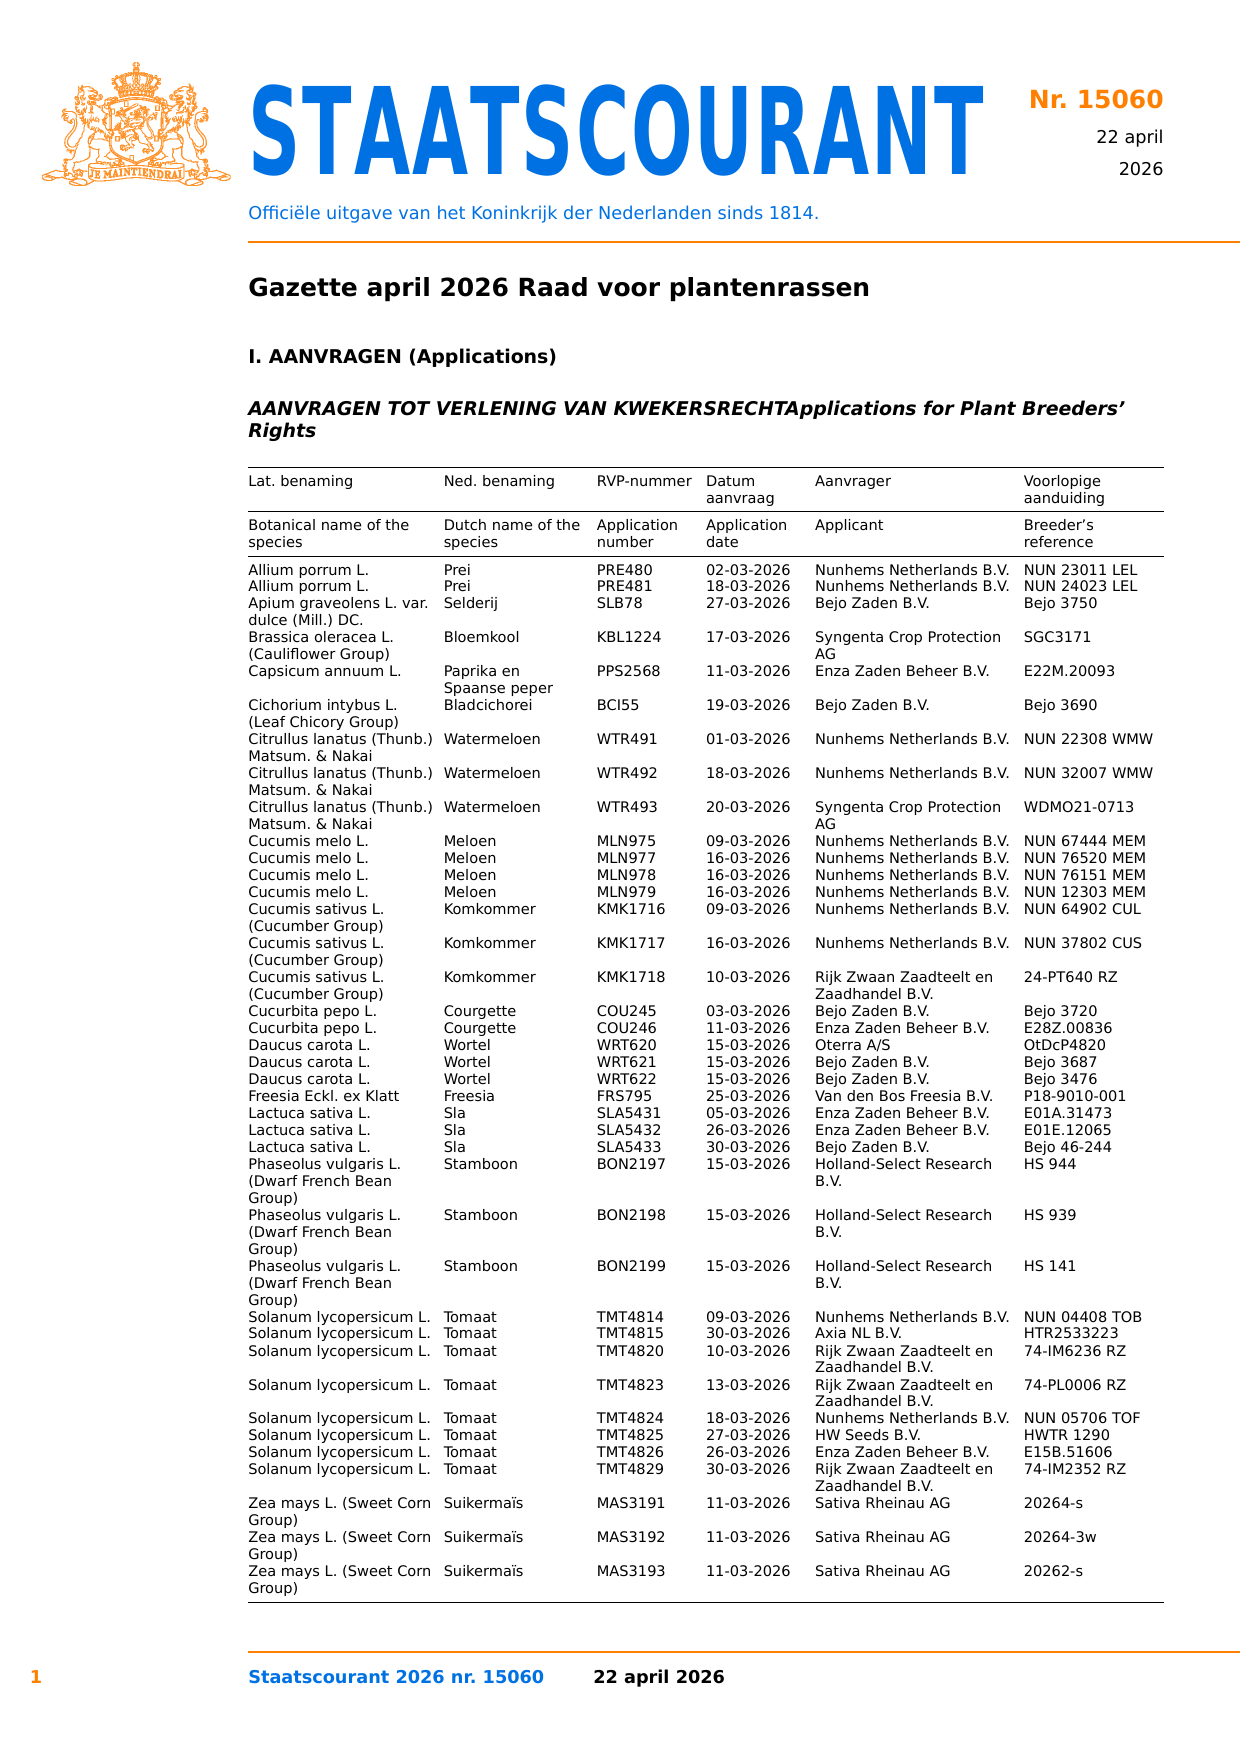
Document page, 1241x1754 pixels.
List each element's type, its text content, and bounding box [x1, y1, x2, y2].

table_cell 20264-3w [1018, 1529, 1163, 1563]
table_cell Cucumis sativus L. (Cucumber Group) [248, 935, 438, 969]
table_cell 30-03-2026 [700, 1325, 809, 1342]
table_cell Courgette [438, 1020, 591, 1037]
table_cell Cucumis melo L. [248, 850, 438, 867]
table_cell Sativa Rheinau AG [809, 1563, 1018, 1602]
table_cell WDMO21-0713 [1018, 799, 1163, 833]
table_cell Syngenta Crop Protection AG [809, 629, 1018, 663]
table_cell Watermeloen [438, 765, 591, 799]
table_cell MAS3193 [591, 1563, 700, 1602]
table_cell Lactuca sativa L. [248, 1105, 438, 1122]
table_cell HS 944 [1018, 1156, 1163, 1207]
table_cell KMK1716 [591, 901, 700, 935]
table_cell Freesia Eckl. ex Klatt [248, 1088, 438, 1105]
table_cell Botanical name of the species [248, 512, 438, 556]
table_cell HS 141 [1018, 1258, 1163, 1308]
table_cell Bejo 3476 [1018, 1071, 1163, 1088]
table_cell BON2197 [591, 1156, 700, 1207]
subtitle I. AANVRAGEN (Applications) [248, 346, 1163, 368]
table_cell Nunhems Netherlands B.V. [809, 557, 1018, 578]
table_cell 18-03-2026 [700, 765, 809, 799]
table_cell Selderij [438, 595, 591, 629]
table_cell KBL1224 [591, 629, 700, 663]
table_cell Prei [438, 557, 591, 578]
table_cell SLB78 [591, 595, 700, 629]
table_cell E01A.31473 [1018, 1105, 1163, 1122]
table_cell Allium porrum L. [248, 578, 438, 595]
table_cell Wortel [438, 1037, 591, 1054]
table_cell Suikermaïs [438, 1495, 591, 1529]
table_cell TMT4825 [591, 1427, 700, 1444]
table_cell 09-03-2026 [700, 1309, 809, 1325]
table_cell 18-03-2026 [700, 578, 809, 595]
table_cell Bejo Zaden B.V. [809, 595, 1018, 629]
table_cell Oterra A/S [809, 1037, 1018, 1054]
table_cell Enza Zaden Beheer B.V. [809, 1020, 1018, 1037]
table_cell HS 939 [1018, 1207, 1163, 1257]
table_cell 05-03-2026 [700, 1105, 809, 1122]
table_cell 16-03-2026 [700, 850, 809, 867]
table_cell Tomaat [438, 1309, 591, 1325]
table_cell COU246 [591, 1020, 700, 1037]
table_cell 11-03-2026 [700, 1495, 809, 1529]
table_cell NUN 24023 LEL [1018, 578, 1163, 595]
table_cell NUN 76151 MEM [1018, 867, 1163, 884]
table_cell Enza Zaden Beheer B.V. [809, 1444, 1018, 1461]
table_cell SLA5431 [591, 1105, 700, 1122]
table_cell Suikermaïs [438, 1563, 591, 1602]
table_cell Solanum lycopersicum L. [248, 1343, 438, 1376]
table_cell Van den Bos Freesia B.V. [809, 1088, 1018, 1105]
table_cell 10-03-2026 [700, 1343, 809, 1376]
table_cell 11-03-2026 [700, 1020, 809, 1037]
table_cell PRE481 [591, 578, 700, 595]
table_cell WTR492 [591, 765, 700, 799]
table_cell MAS3192 [591, 1529, 700, 1563]
table_cell NUN 64902 CUL [1018, 901, 1163, 935]
table_cell Solanum lycopersicum L. [248, 1444, 438, 1461]
table_cell 2026 [998, 153, 1240, 203]
table_cell Tomaat [438, 1376, 591, 1410]
table_cell Brassica oleracea L. (Cauliflower Group) [248, 629, 438, 663]
table_cell Bejo 3690 [1018, 697, 1163, 731]
table_cell Phaseolus vulgaris L. (Dwarf French Bean Group) [248, 1207, 438, 1257]
table_cell Solanum lycopersicum L. [248, 1309, 438, 1325]
table_cell Solanum lycopersicum L. [248, 1376, 438, 1410]
table_cell 20262-s [1018, 1563, 1163, 1602]
table_cell SGC3171 [1018, 629, 1163, 663]
table_cell Cucurbita pepo L. [248, 1020, 438, 1037]
table_header RVP-nummer [591, 468, 700, 511]
table_cell SLA5432 [591, 1122, 700, 1139]
table_cell E22M.20093 [1018, 663, 1163, 697]
table_cell 17-03-2026 [700, 629, 809, 663]
table_cell Meloen [438, 867, 591, 884]
table_cell 11-03-2026 [700, 1529, 809, 1563]
table_cell 20-03-2026 [700, 799, 809, 833]
table_cell TMT4826 [591, 1444, 700, 1461]
table_cell Breeder’s reference [1018, 512, 1163, 556]
table_cell 74-PL0006 RZ [1018, 1376, 1163, 1410]
table_cell Holland-Select Research B.V. [809, 1207, 1018, 1257]
table_cell NUN 12303 MEM [1018, 884, 1163, 901]
table_cell Zea mays L. (Sweet Corn Group) [248, 1529, 438, 1563]
table_cell 15-03-2026 [700, 1156, 809, 1207]
table_cell Bejo 3687 [1018, 1054, 1163, 1071]
table_cell Nunhems Netherlands B.V. [809, 884, 1018, 901]
table_cell TMT4815 [591, 1325, 700, 1342]
table_cell NUN 67444 MEM [1018, 833, 1163, 850]
table_cell Citrullus lanatus (Thunb.) Matsum. & Nakai [248, 799, 438, 833]
table_cell 25-03-2026 [700, 1088, 809, 1105]
table_cell 20264-s [1018, 1495, 1163, 1529]
table_cell Citrullus lanatus (Thunb.) Matsum. & Nakai [248, 731, 438, 765]
table_cell KMK1718 [591, 969, 700, 1003]
table_cell Wortel [438, 1054, 591, 1071]
table_cell Bejo 46-244 [1018, 1139, 1163, 1156]
table_cell TMT4824 [591, 1410, 700, 1427]
table_cell SLA5433 [591, 1139, 700, 1156]
table_cell Bladcichorei [438, 697, 591, 731]
table_cell Syngenta Crop Protection AG [809, 799, 1018, 833]
table_cell 16-03-2026 [700, 935, 809, 969]
table_cell Bejo Zaden B.V. [809, 1071, 1018, 1088]
table_cell Apium graveolens L. var. dulce (Mill.) DC. [248, 595, 438, 629]
table_cell PRE480 [591, 557, 700, 578]
table_cell 15-03-2026 [700, 1207, 809, 1257]
table_cell Tomaat [438, 1444, 591, 1461]
table_cell Solanum lycopersicum L. [248, 1325, 438, 1342]
table_cell Bejo 3720 [1018, 1003, 1163, 1020]
table_cell Enza Zaden Beheer B.V. [809, 663, 1018, 697]
subtitle AANVRAGEN TOT VERLENING VAN KWEKERSRECHTApplications for Plant Breeders’ Rights [248, 398, 1163, 442]
table_cell Bejo Zaden B.V. [809, 697, 1018, 731]
table_header Aanvrager [809, 468, 1018, 511]
table_cell FRS795 [591, 1088, 700, 1105]
table_cell 16-03-2026 [700, 884, 809, 901]
table_cell MLN975 [591, 833, 700, 850]
table_cell Bejo Zaden B.V. [809, 1003, 1018, 1020]
table_cell Holland-Select Research B.V. [809, 1258, 1018, 1308]
table_cell Tomaat [438, 1461, 591, 1495]
table_cell TMT4814 [591, 1309, 700, 1325]
table_cell Sla [438, 1139, 591, 1156]
table_cell 15-03-2026 [700, 1037, 809, 1054]
table_cell KMK1717 [591, 935, 700, 969]
table_cell P18-9010-001 [1018, 1088, 1163, 1105]
table_cell 09-03-2026 [700, 833, 809, 850]
table_cell TMT4820 [591, 1343, 700, 1376]
table_cell Nunhems Netherlands B.V. [809, 850, 1018, 867]
table_cell Rijk Zwaan Zaadteelt en Zaadhandel B.V. [809, 1343, 1018, 1376]
table_header STAATSCOURANT [248, 62, 998, 203]
table_cell Nunhems Netherlands B.V. [809, 901, 1018, 935]
table_cell WTR491 [591, 731, 700, 765]
table_cell Nunhems Netherlands B.V. [809, 833, 1018, 850]
table_cell Bejo Zaden B.V. [809, 1054, 1018, 1071]
table_cell NUN 04408 TOB [1018, 1309, 1163, 1325]
picture [41, 62, 231, 186]
table_cell Cucurbita pepo L. [248, 1003, 438, 1020]
table_cell 11-03-2026 [700, 1563, 809, 1602]
table_cell Nunhems Netherlands B.V. [809, 1410, 1018, 1427]
table_cell Application date [700, 512, 809, 556]
table_cell Cucumis sativus L. (Cucumber Group) [248, 901, 438, 935]
table_cell BON2198 [591, 1207, 700, 1257]
table_cell Suikermaïs [438, 1529, 591, 1563]
table_cell Daucus carota L. [248, 1037, 438, 1054]
table_cell Solanum lycopersicum L. [248, 1427, 438, 1444]
table_cell NUN 76520 MEM [1018, 850, 1163, 867]
table_cell NUN 23011 LEL [1018, 557, 1163, 578]
table_cell Lactuca sativa L. [248, 1139, 438, 1156]
table_cell Capsicum annuum L. [248, 663, 438, 697]
table_cell Meloen [438, 833, 591, 850]
table_cell Sla [438, 1105, 591, 1122]
table_cell Stamboon [438, 1156, 591, 1207]
table_cell 24-PT640 RZ [1018, 969, 1163, 1003]
table_cell E28Z.00836 [1018, 1020, 1163, 1037]
table_cell Cichorium intybus L. (Leaf Chicory Group) [248, 697, 438, 731]
table_header [25, 62, 248, 241]
table_cell Sativa Rheinau AG [809, 1495, 1018, 1529]
table_cell TMT4823 [591, 1376, 700, 1410]
table_header Ned. benaming [438, 468, 591, 511]
table_cell 18-03-2026 [700, 1410, 809, 1427]
table_cell Rijk Zwaan Zaadteelt en Zaadhandel B.V. [809, 1376, 1018, 1410]
table_cell Prei [438, 578, 591, 595]
table_cell NUN 22308 WMW [1018, 731, 1163, 765]
table_cell MLN977 [591, 850, 700, 867]
table_cell Sativa Rheinau AG [809, 1529, 1018, 1563]
table_cell Phaseolus vulgaris L. (Dwarf French Bean Group) [248, 1258, 438, 1308]
table_cell Solanum lycopersicum L. [248, 1410, 438, 1427]
table_cell 09-03-2026 [700, 901, 809, 935]
table_cell Nunhems Netherlands B.V. [809, 935, 1018, 969]
table_cell Stamboon [438, 1207, 591, 1257]
table_cell Officiële uitgave van het Koninkrijk der Nederlanden sinds 1814. [248, 203, 1240, 241]
table_cell 13-03-2026 [700, 1376, 809, 1410]
table_cell Rijk Zwaan Zaadteelt en Zaadhandel B.V. [809, 969, 1018, 1003]
table_cell Nunhems Netherlands B.V. [809, 1309, 1018, 1325]
table_cell 26-03-2026 [700, 1444, 809, 1461]
table_header Lat. benaming [248, 468, 438, 511]
table_cell 30-03-2026 [700, 1461, 809, 1495]
table_cell 15-03-2026 [700, 1071, 809, 1088]
table_cell WRT622 [591, 1071, 700, 1088]
table_cell Tomaat [438, 1343, 591, 1376]
table_cell Meloen [438, 884, 591, 901]
table_cell WRT620 [591, 1037, 700, 1054]
table_cell Wortel [438, 1071, 591, 1088]
table_cell E15B.51606 [1018, 1444, 1163, 1461]
table_cell MLN979 [591, 884, 700, 901]
table_header Nr. 15060 [998, 62, 1240, 121]
table_cell WTR493 [591, 799, 700, 833]
table_cell 02-03-2026 [700, 557, 809, 578]
table_cell Komkommer [438, 901, 591, 935]
table_cell Watermeloen [438, 731, 591, 765]
table_cell Meloen [438, 850, 591, 867]
table_cell Sla [438, 1122, 591, 1139]
table_cell Nunhems Netherlands B.V. [809, 765, 1018, 799]
table_cell 16-03-2026 [700, 867, 809, 884]
table_cell Tomaat [438, 1410, 591, 1427]
table_cell Solanum lycopersicum L. [248, 1461, 438, 1495]
table_cell Allium porrum L. [248, 557, 438, 578]
table_cell Dutch name of the species [438, 512, 591, 556]
table_cell HTR2533223 [1018, 1325, 1163, 1342]
table_cell Watermeloen [438, 799, 591, 833]
table_cell 19-03-2026 [700, 697, 809, 731]
table_cell Cucumis melo L. [248, 884, 438, 901]
table_cell Application number [591, 512, 700, 556]
table_cell 10-03-2026 [700, 969, 809, 1003]
table_cell NUN 05706 TOF [1018, 1410, 1163, 1427]
table_cell PPS2568 [591, 663, 700, 697]
table_cell Komkommer [438, 935, 591, 969]
table_cell Cucumis sativus L. (Cucumber Group) [248, 969, 438, 1003]
table_cell MLN978 [591, 867, 700, 884]
table_cell Freesia [438, 1088, 591, 1105]
table_cell Bejo Zaden B.V. [809, 1139, 1018, 1156]
table_cell COU245 [591, 1003, 700, 1020]
table_cell Axia NL B.V. [809, 1325, 1018, 1342]
table_cell NUN 37802 CUS [1018, 935, 1163, 969]
table_cell Holland-Select Research B.V. [809, 1156, 1018, 1207]
table_cell Daucus carota L. [248, 1054, 438, 1071]
table_header Datum aanvraag [700, 468, 809, 511]
table_cell 01-03-2026 [700, 731, 809, 765]
table_cell 26-03-2026 [700, 1122, 809, 1139]
table_cell Enza Zaden Beheer B.V. [809, 1105, 1018, 1122]
table_cell Lactuca sativa L. [248, 1122, 438, 1139]
table_cell Daucus carota L. [248, 1071, 438, 1088]
table_cell Rijk Zwaan Zaadteelt en Zaadhandel B.V. [809, 1461, 1018, 1495]
table_cell 22 april [998, 121, 1240, 153]
table_cell 74-IM6236 RZ [1018, 1343, 1163, 1376]
table_cell Tomaat [438, 1427, 591, 1444]
table_cell 11-03-2026 [700, 663, 809, 697]
table_cell 27-03-2026 [700, 595, 809, 629]
table_cell WRT621 [591, 1054, 700, 1071]
table_cell Tomaat [438, 1325, 591, 1342]
table_cell Nunhems Netherlands B.V. [809, 867, 1018, 884]
table_cell Nunhems Netherlands B.V. [809, 731, 1018, 765]
table_cell Bloemkool [438, 629, 591, 663]
table_cell Citrullus lanatus (Thunb.) Matsum. & Nakai [248, 765, 438, 799]
table_cell Paprika en Spaanse peper [438, 663, 591, 697]
table_cell OtDcP4820 [1018, 1037, 1163, 1054]
table_header Voorlopige aanduiding [1018, 468, 1163, 511]
table_cell Cucumis melo L. [248, 867, 438, 884]
table_cell Applicant [809, 512, 1018, 556]
table_cell 30-03-2026 [700, 1139, 809, 1156]
table_cell Stamboon [438, 1258, 591, 1308]
table_cell Bejo 3750 [1018, 595, 1163, 629]
table_cell Courgette [438, 1003, 591, 1020]
table_cell Zea mays L. (Sweet Corn Group) [248, 1495, 438, 1529]
table_cell Enza Zaden Beheer B.V. [809, 1122, 1018, 1139]
table_cell Nunhems Netherlands B.V. [809, 578, 1018, 595]
table_cell MAS3191 [591, 1495, 700, 1529]
table_cell 74-IM2352 RZ [1018, 1461, 1163, 1495]
subtitle Gazette april 2026 Raad voor plantenrassen [248, 273, 1163, 302]
table_cell 03-03-2026 [700, 1003, 809, 1020]
table_cell HW Seeds B.V. [809, 1427, 1018, 1444]
table_cell NUN 32007 WMW [1018, 765, 1163, 799]
table_cell Cucumis melo L. [248, 833, 438, 850]
table_cell Komkommer [438, 969, 591, 1003]
table_cell TMT4829 [591, 1461, 700, 1495]
table_cell 27-03-2026 [700, 1427, 809, 1444]
table_cell BON2199 [591, 1258, 700, 1308]
table_cell BCI55 [591, 697, 700, 731]
table_cell Zea mays L. (Sweet Corn Group) [248, 1563, 438, 1602]
table_cell 15-03-2026 [700, 1054, 809, 1071]
table_cell HWTR 1290 [1018, 1427, 1163, 1444]
table_cell E01E.12065 [1018, 1122, 1163, 1139]
table_cell Phaseolus vulgaris L. (Dwarf French Bean Group) [248, 1156, 438, 1207]
table_cell 15-03-2026 [700, 1258, 809, 1308]
